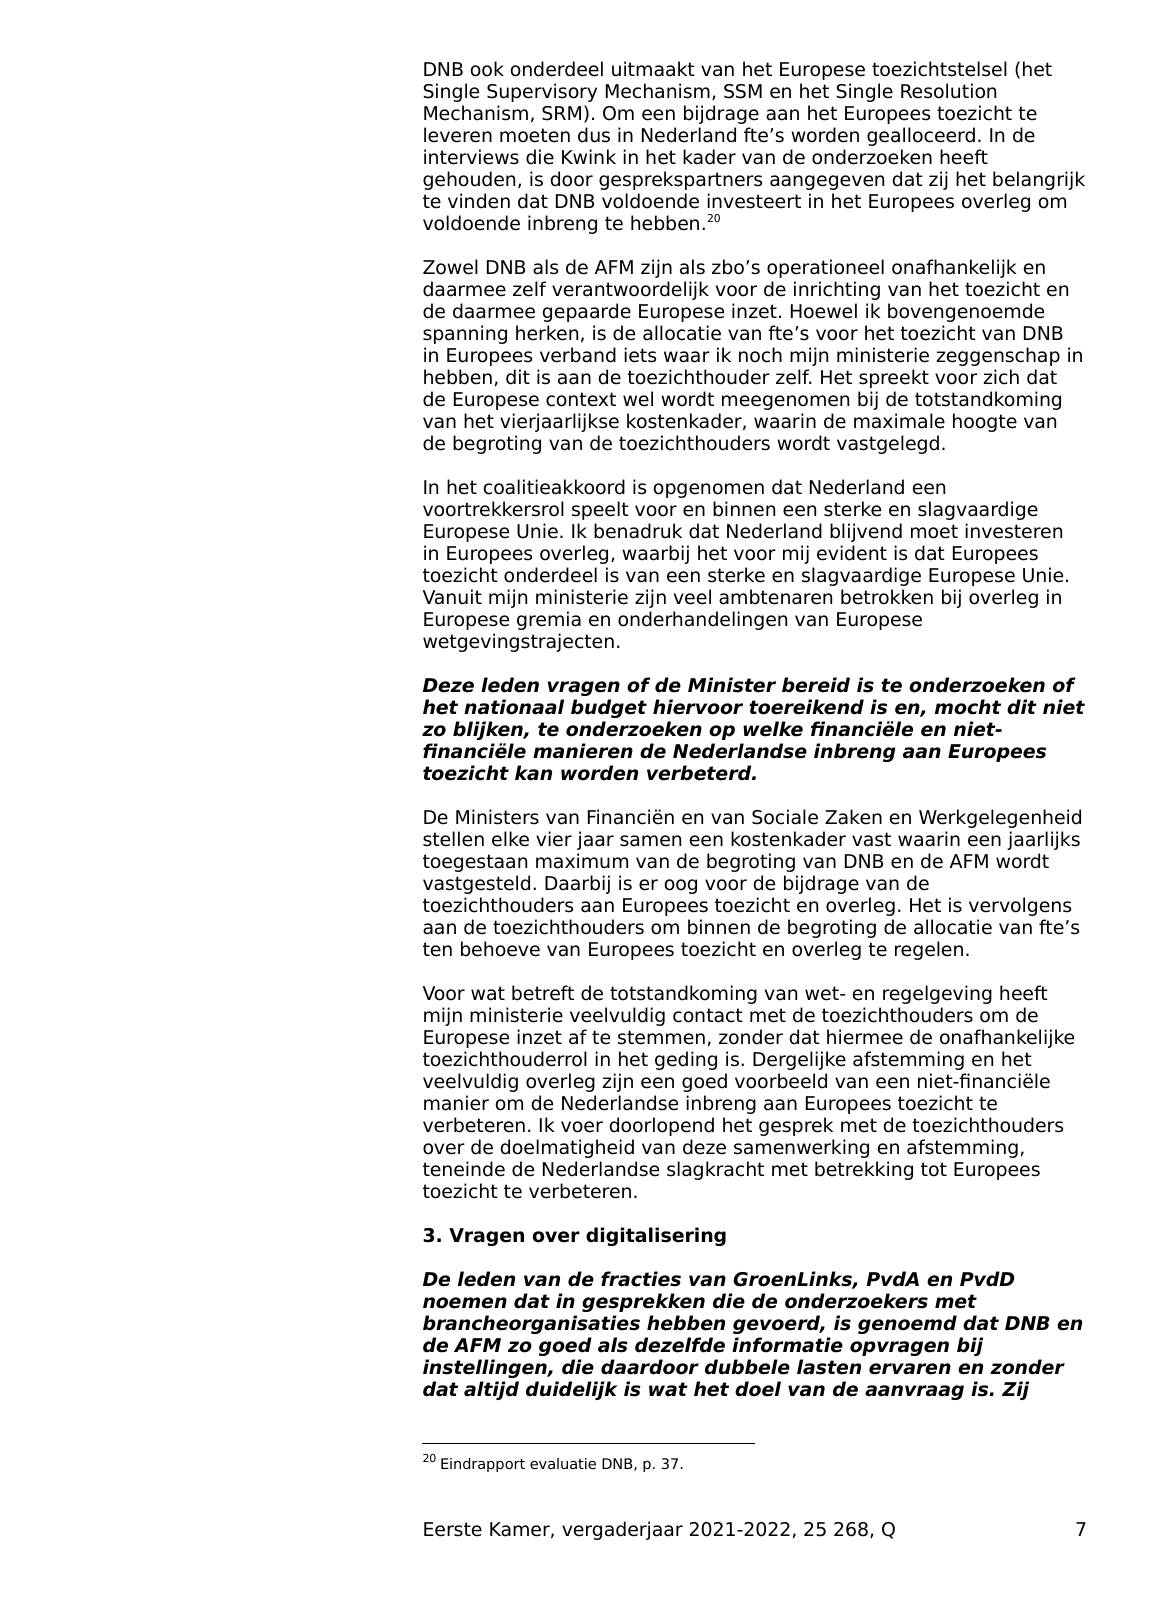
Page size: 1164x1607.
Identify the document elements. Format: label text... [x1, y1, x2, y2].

text In het coalitieakkoord is opgenomen dat Nederland een voortrekkersrol speelt voor en binnen een sterke en slagvaardige Europese Unie. Ik benadruk dat Nederland blijvend moet investeren in Europees overleg, waarbij het voor mij evident is dat Europees toezicht onderdeel is van een sterke en slagvaardige Europese Unie. Vanuit mijn ministerie zijn veel ambtenaren betrokken bij overleg in Europese gremia en onderhandelingen van Europese wetgevingstrajecten. [422, 477, 1087, 653]
text De leden van de fracties van GroenLinks, PvdA en PvdD noemen dat in gesprekken die de onderzoekers met brancheorganisaties hebben gevoerd, is genoemd dat DNB en de AFM zo goed als dezelfde informatie opvragen bij instellingen, die daardoor dubbele lasten ervaren en zonder dat altijd duidelijk is wat het doel van de aanvraag is. Zij [422, 1269, 1087, 1401]
text DNB ook onderdeel uitmaakt van het Europese toezichtstelsel (het Single Supervisory Mechanism, SSM en het Single Resolution Mechanism, SRM). Om een bijdrage aan het Europees toezicht te leveren moeten dus in Nederland fte’s worden gealloceerd. In de interviews die Kwink in het kader van de onderzoeken heeft gehouden, is door gesprekspartners aangegeven dat zij het belangrijk te vinden dat DNB voldoende investeert in het Europees overleg om voldoende inbreng te hebben. [422, 59, 1087, 235]
text Voor wat betreft de totstandkoming van wet- en regelgeving heeft mijn ministerie veelvuldig contact met de toezichthouders om de Europese inzet af te stemmen, zonder dat hiermee de onafhankelijke toezichthouderrol in het geding is. Dergelijke afstemming en het veelvuldig overleg zijn een goed voorbeeld van een niet-financiële manier om de Nederlandse inbreng aan Europees toezicht te verbeteren. Ik voer doorlopend het gesprek met de toezichthouders over de doelmatigheid van deze samenwerking en afstemming, teneinde de Nederlandse slagkracht met betrekking tot Europees toezicht te verbeteren. [422, 983, 1087, 1203]
text De Ministers van Financiën en van Sociale Zaken en Werkgelegenheid stellen elke vier jaar samen een kostenkader vast waarin een jaarlijks toegestaan maximum van de begroting van DNB en de AFM wordt vastgesteld. Daarbij is er oog voor de bijdrage van de toezichthouders aan Europees toezicht en overleg. Het is vervolgens aan de toezichthouders om binnen de begroting de allocatie van fte’s ten behoeve van Europees toezicht en overleg te regelen. [422, 807, 1087, 961]
text Zowel DNB als de AFM zijn als zbo’s operationeel onafhankelijk en daarmee zelf verantwoordelijk voor de inrichting van het toezicht en de daarmee gepaarde Europese inzet. Hoewel ik bovengenoemde spanning herken, is de allocatie van fte’s voor het toezicht van DNB in Europees verband iets waar ik noch mijn ministerie zeggenschap in hebben, dit is aan de toezichthouder zelf. Het spreekt voor zich dat de Europese context wel wordt meegenomen bij de totstandkoming van het vierjaarlijkse kostenkader, waarin de maximale hoogte van de begroting van de toezichthouders wordt vastgelegd. [422, 257, 1087, 455]
subtitle 3. Vragen over digitalisering [422, 1225, 1087, 1247]
text Eindrapport evaluatie DNB, p. 37. [422, 1452, 1087, 1474]
text Deze leden vragen of de Minister bereid is te onderzoeken of het nationaal budget hiervoor toereikend is en, mocht dit niet zo blijken, te onderzoeken op welke financiële en niet-financiële manieren de Nederlandse inbreng aan Europees toezicht kan worden verbeterd. [422, 675, 1087, 785]
